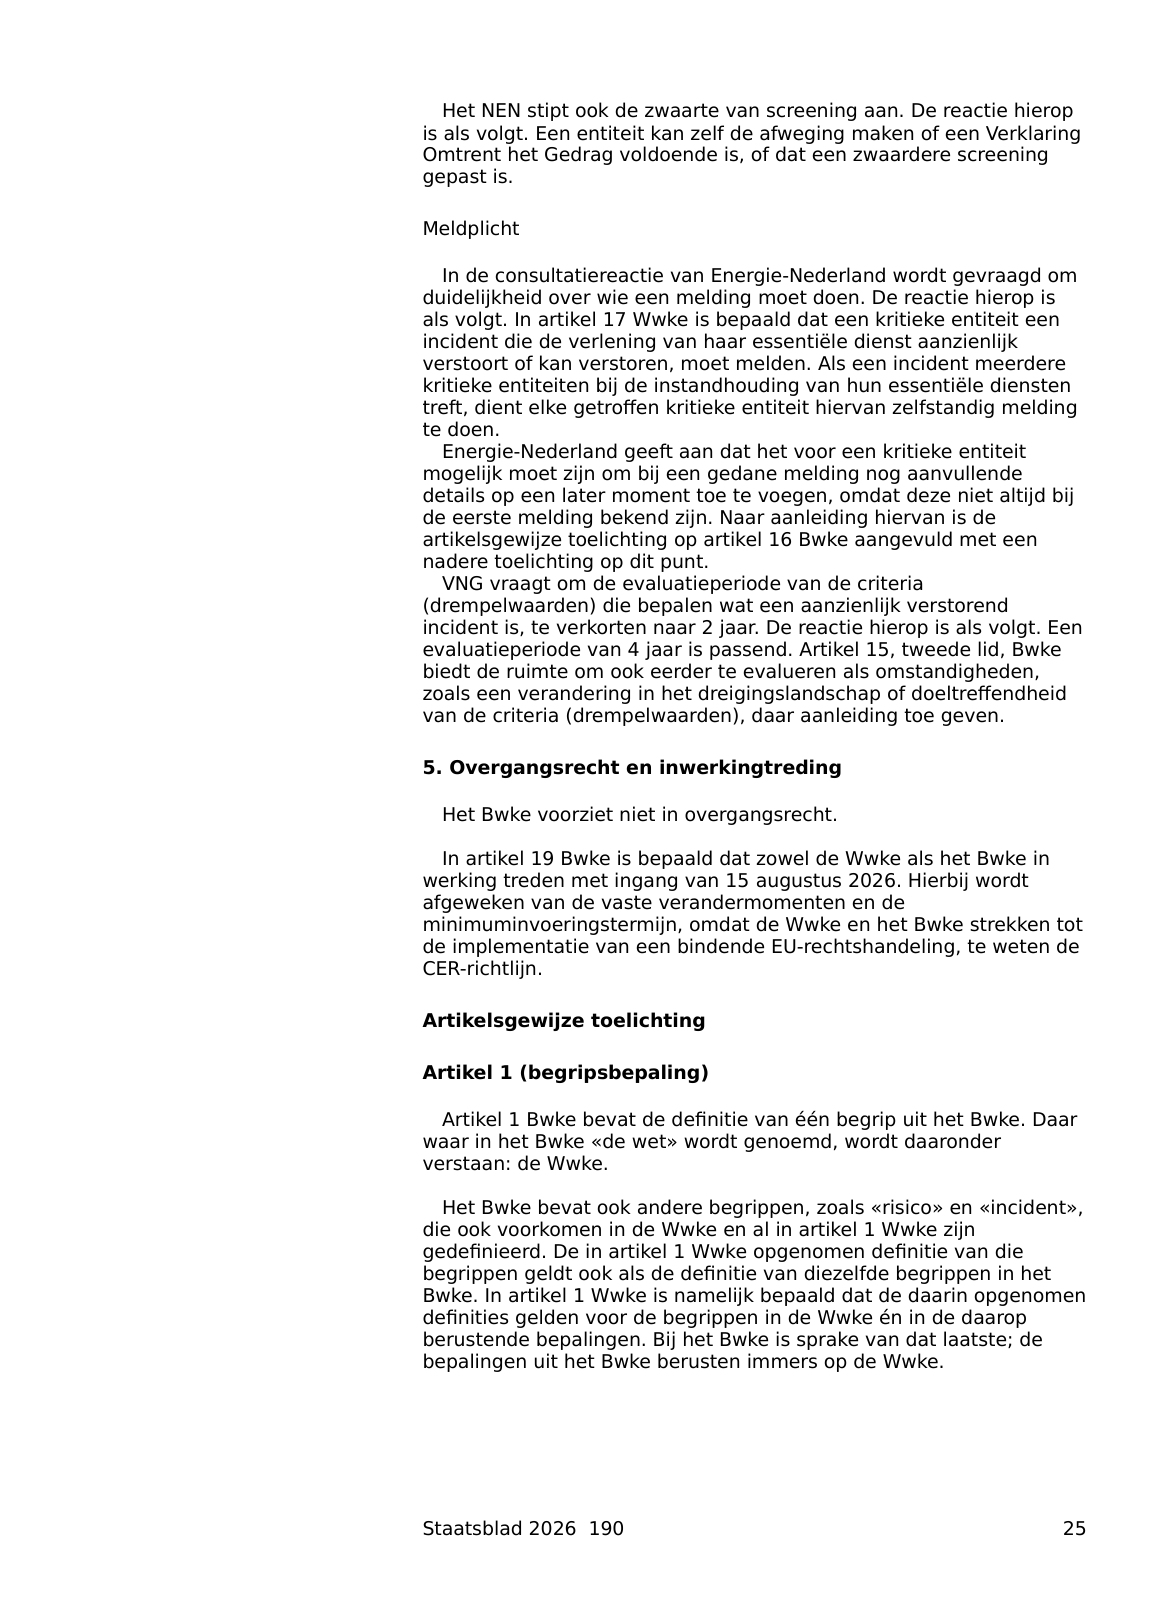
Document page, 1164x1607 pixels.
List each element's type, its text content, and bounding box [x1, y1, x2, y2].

subtitle 5. Overgangsrecht en inwerkingtreding [422, 757, 1087, 779]
text In de consultatiereactie van Energie-Nederland wordt gevraagd om duidelijkheid over wie een melding moet doen. De reactie hierop is als volgt. In artikel 17 Wwke is bepaald dat een kritieke entiteit een incident die de verlening van haar essentiële dienst aanzienlijk verstoort of kan verstoren, moet melden. Als een incident meerdere kritieke entiteiten bij de instandhouding van hun essentiële diensten treft, dient elke getroffen kritieke entiteit hiervan zelfstandig melding te doen. [422, 265, 1087, 441]
text Het Bwke bevat ook andere begrippen, zoals «risico» en «incident», die ook voorkomen in de Wwke en al in artikel 1 Wwke zijn gedefinieerd. De in artikel 1 Wwke opgenomen definitie van die begrippen geldt ook als de definitie van diezelfde begrippen in het Bwke. In artikel 1 Wwke is namelijk bepaald dat de daarin opgenomen definities gelden voor de begrippen in de Wwke én in de daarop berustende bepalingen. Bij het Bwke is sprake van dat laatste; de bepalingen uit het Bwke berusten immers op de Wwke. [422, 1197, 1087, 1373]
text Het NEN stipt ook de zwaarte van screening aan. De reactie hierop is als volgt. Een entiteit kan zelf de afweging maken of een Verklaring Omtrent het Gedrag voldoende is, of dat een zwaardere screening gepast is. [422, 100, 1087, 188]
subtitle Artikelsgewijze toelichting [422, 1010, 1087, 1032]
text VNG vraagt om de evaluatieperiode van de criteria (drempelwaarden) die bepalen wat een aanzienlijk verstorend incident is, te verkorten naar 2 jaar. De reactie hierop is als volgt. Een evaluatieperiode van 4 jaar is passend. Artikel 15, tweede lid, Bwke biedt de ruimte om ook eerder te evalueren als omstandigheden, zoals een verandering in het dreigingslandschap of doeltreffendheid van de criteria (drempelwaarden), daar aanleiding toe geven. [422, 573, 1087, 727]
subtitle Meldplicht [422, 218, 1087, 240]
text In artikel 19 Bwke is bepaald dat zowel de Wwke als het Bwke in werking treden met ingang van 15 augustus 2026. Hierbij wordt afgeweken van de vaste verandermomenten en de minimuminvoeringstermijn, omdat de Wwke en het Bwke strekken tot de implementatie van een bindende EU-rechtshandeling, te weten de CER-richtlijn. [422, 848, 1087, 980]
subtitle Artikel 1 (begripsbepaling) [422, 1062, 1087, 1084]
text Artikel 1 Bwke bevat de definitie van één begrip uit het Bwke. Daar waar in het Bwke «de wet» wordt genoemd, wordt daaronder verstaan: de Wwke. [422, 1109, 1087, 1175]
text Het Bwke voorziet niet in overgangsrecht. [422, 804, 1087, 826]
text Energie-Nederland geeft aan dat het voor een kritieke entiteit mogelijk moet zijn om bij een gedane melding nog aanvullende details op een later moment toe te voegen, omdat deze niet altijd bij de eerste melding bekend zijn. Naar aanleiding hiervan is de artikelsgewijze toelichting op artikel 16 Bwke aangevuld met een nadere toelichting op dit punt. [422, 441, 1087, 573]
